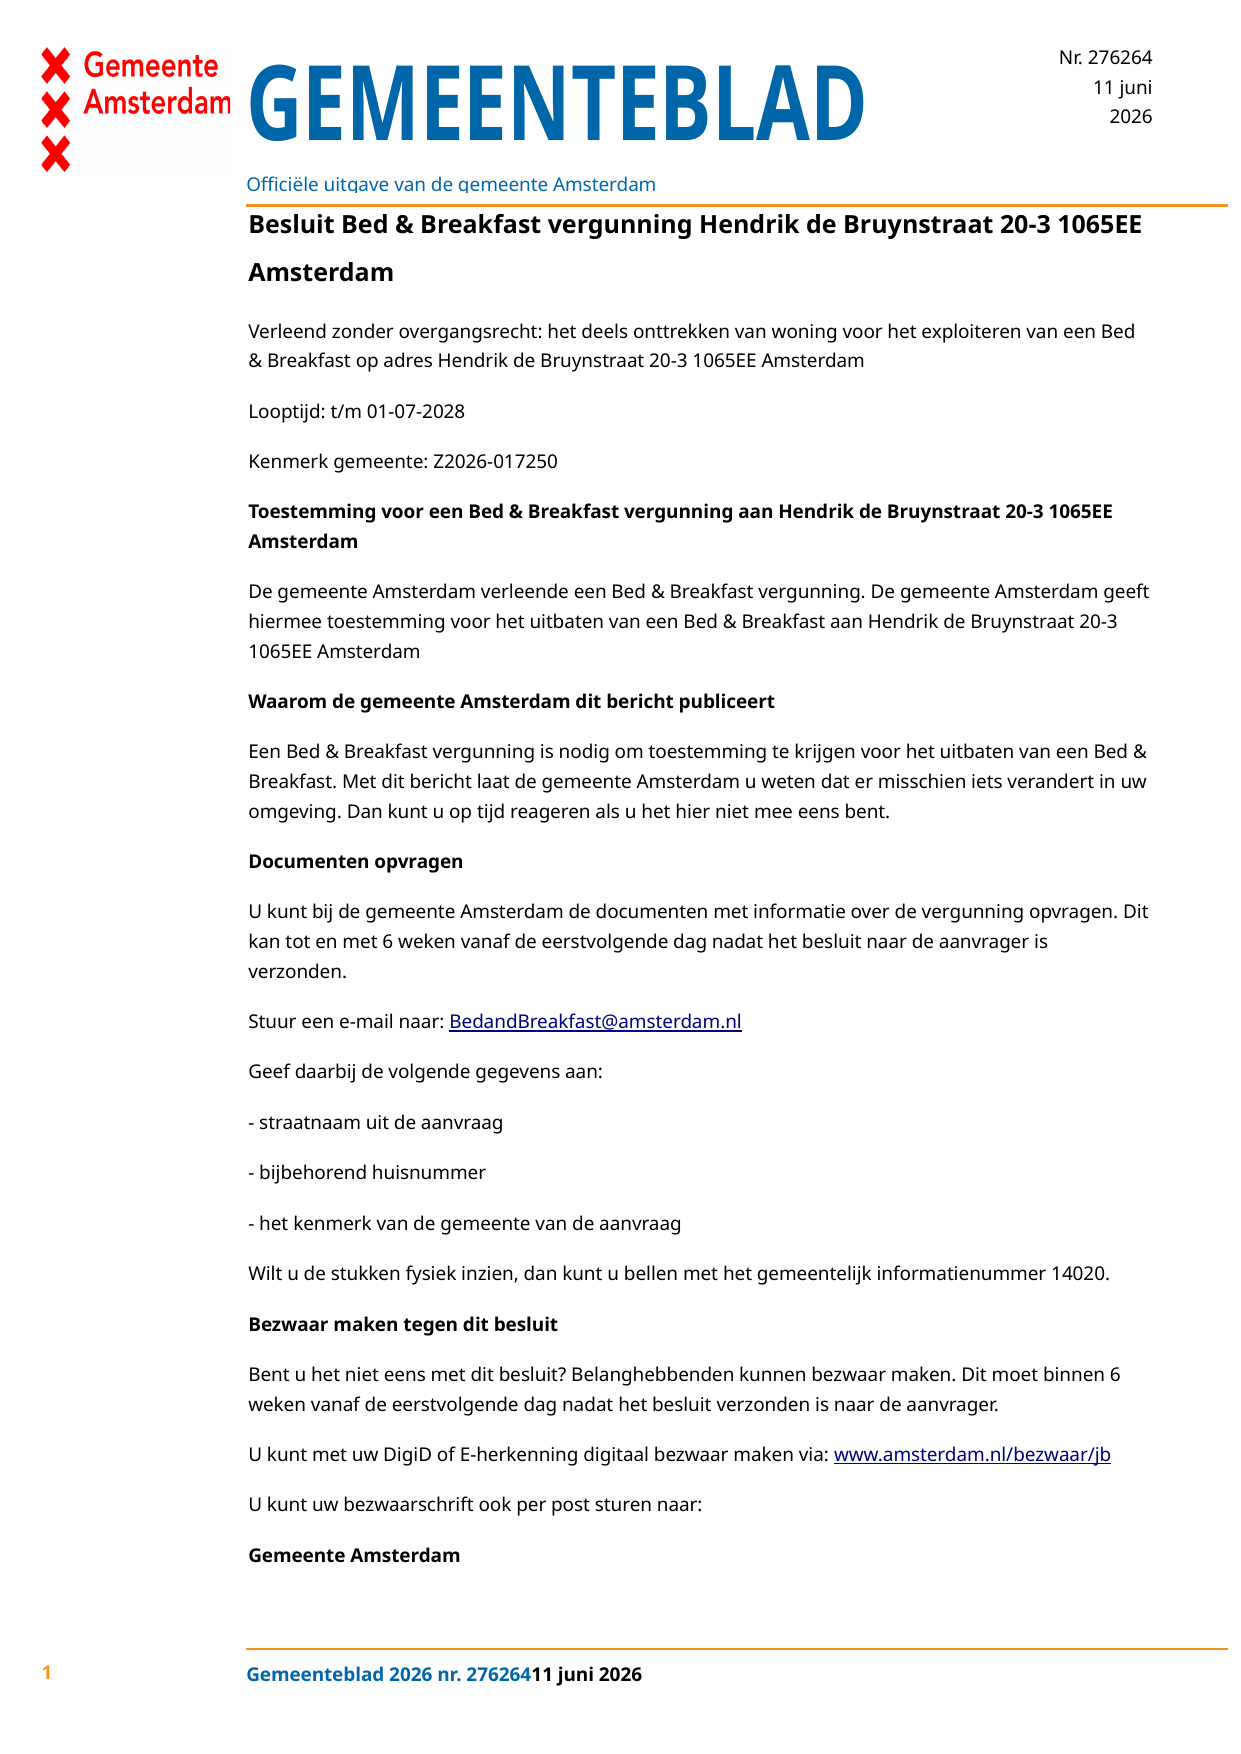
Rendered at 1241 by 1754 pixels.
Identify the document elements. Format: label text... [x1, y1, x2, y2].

text U kunt uw bezwaarschrift ook per post sturen naar: [248, 1492, 1152, 1517]
text - het kenmerk van de gemeente van de aanvraag [248, 1210, 1152, 1236]
text - bijbehorend huisnummer [248, 1159, 1152, 1185]
text Toestemming voor een Bed & Breakfast vergunning aan Hendrik de Bruynstraat 20-3 1065EE Amsterdam [248, 499, 1152, 554]
text Wilt u de stukken fysiek inzien, dan kunt u bellen met het gemeentelijk informatienummer 14020. [248, 1260, 1152, 1286]
text Waarom de gemeente Amsterdam dit bericht publiceert [248, 688, 1152, 714]
text Verleend zonder overgangsrecht: het deels onttrekken van woning voor het exploiteren van een Bed & Breakfast op adres Hendrik de Bruynstraat 20-3 1065EE Amsterdam [248, 318, 1152, 373]
text Geef daarbij de volgende gegevens aan: [248, 1059, 1152, 1084]
text Looptijd: t/m 01-07-2028 [248, 398, 1152, 424]
text De gemeente Amsterdam verleende een Bed & Breakfast vergunning. De gemeente Amsterdam geeft hiermee toestemming voor het uitbaten van een Bed & Breakfast aan Hendrik de Bruynstraat 20-3 1065EE Amsterdam [248, 579, 1152, 664]
text Bent u het niet eens met dit besluit? Belanghebbenden kunnen bezwaar maken. Dit moet binnen 6 weken vanaf de eerstvolgende dag nadat het besluit verzonden is naar de aanvrager. [248, 1361, 1152, 1417]
text Besluit Bed & Breakfast vergunning Hendrik de Bruynstraat 20-3 1065EE Amsterdam [248, 207, 1152, 288]
text U kunt met uw DigiD of E-herkenning digitaal bezwaar maken via: www.amsterdam.nl/bezwaar/jb [248, 1441, 1152, 1467]
text Een Bed & Breakfast vergunning is nodig om toestemming te krijgen voor het uitbaten van een Bed & Breakfast. Met dit bericht laat de gemeente Amsterdam u weten dat er misschien iets verandert in uw omgeving. Dan kunt u op tijd reageren als u het hier niet mee eens bent. [248, 739, 1152, 824]
text Bezwaar maken tegen dit besluit [248, 1311, 1152, 1337]
picture [41, 47, 231, 172]
text - straatnaam uit de aanvraag [248, 1109, 1152, 1135]
text Gemeente Amsterdam [248, 1542, 1152, 1568]
text U kunt bij de gemeente Amsterdam de documenten met informatie over de vergunning opvragen. Dit kan tot en met 6 weken vanaf de eerstvolgende dag nadat het besluit naar de aanvrager is verzonden. [248, 899, 1152, 984]
text Kenmerk gemeente: Z2026-017250 [248, 448, 1152, 474]
text Stuur een e-mail naar: BedandBreakfast@amsterdam.nl [248, 1008, 1152, 1034]
text Documenten opvragen [248, 848, 1152, 874]
